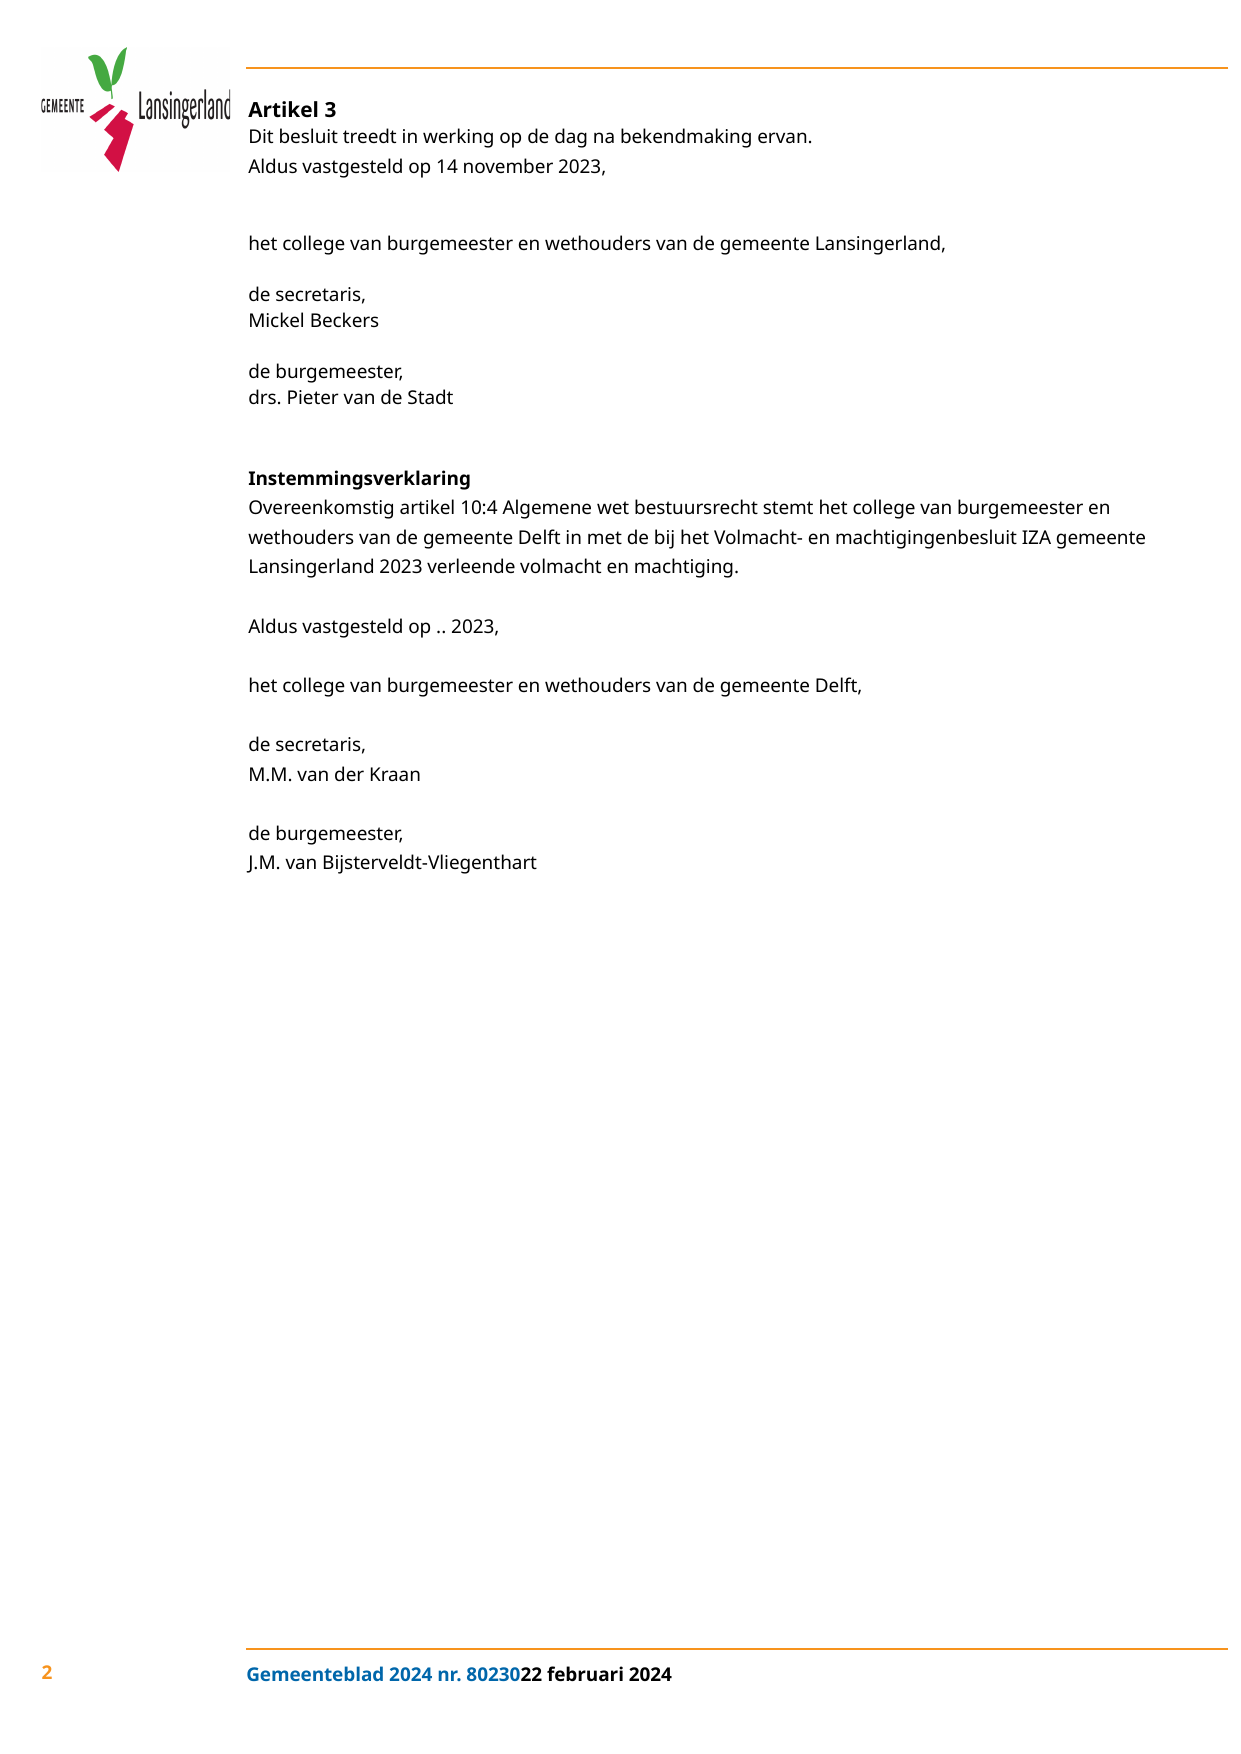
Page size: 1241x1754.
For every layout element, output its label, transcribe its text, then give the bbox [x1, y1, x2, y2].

text de secretaris, [248, 281, 1152, 307]
text Artikel 3 [248, 95, 1152, 123]
text Instemmingsverklaring [248, 465, 1152, 491]
text Overeenkomstig artikel 10:4 Algemene wet bestuursrecht stemt het college van burgemeester en wethouders van de gemeente Delft in met de bij het Volmacht- en machtigingenbesluit IZA gemeente Lansingerland 2023 verleende volmacht en machtiging. [248, 494, 1152, 579]
text Mickel Beckers [248, 307, 1152, 333]
text de secretaris, [248, 731, 1152, 757]
text het college van burgemeester en wethouders van de gemeente Delft, [248, 672, 1152, 698]
text Aldus vastgesteld op 14 november 2023, [248, 153, 1152, 178]
text het college van burgemeester en wethouders van de gemeente Lansingerland, [248, 230, 1152, 256]
text de burgemeester, [248, 820, 1152, 846]
text Dit besluit treedt in werking op de dag na bekendmaking ervan. [248, 123, 1152, 149]
text J.M. van Bijsterveldt-Vliegenthart [248, 849, 1152, 875]
text de burgemeester, [248, 359, 1152, 384]
text drs. Pieter van de Stadt [248, 384, 1152, 410]
text Aldus vastgesteld op .. 2023, [248, 613, 1152, 639]
text M.M. van der Kraan [248, 761, 1152, 787]
picture [41, 47, 231, 172]
